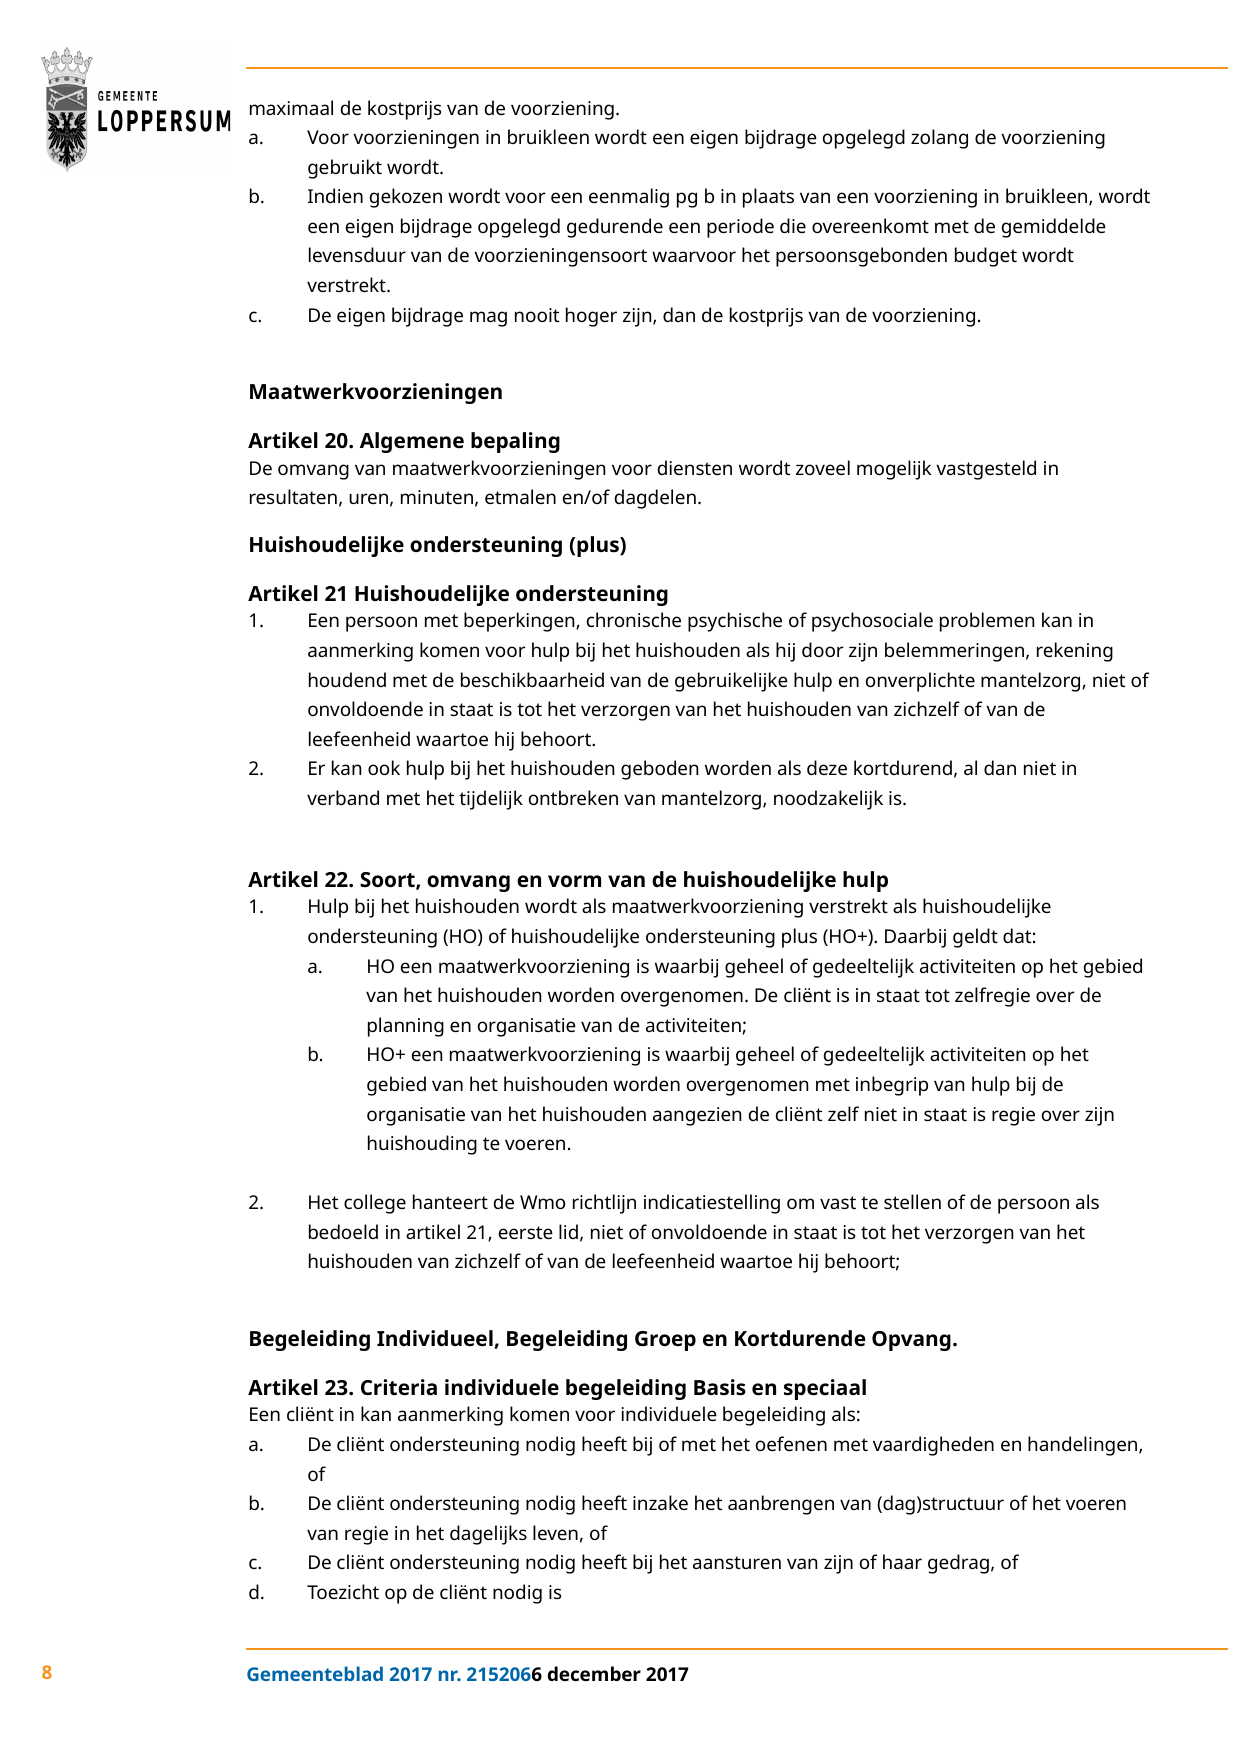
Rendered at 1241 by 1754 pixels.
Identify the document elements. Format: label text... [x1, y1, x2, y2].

text Een cliënt in kan aanmerking komen voor individuele begeleiding als: [248, 1402, 1152, 1427]
text Artikel 22. Soort, omvang en vorm van de huishoudelijke hulp [248, 865, 1152, 894]
list Hulp bij het huishouden wordt als maatwerkvoorziening verstrekt als huishoudelijke ondersteuning (HO) of huishoudelijke ondersteuning plus (HO+). Daarbij geldt dat: [248, 894, 1152, 949]
text Artikel 23. Criteria individuele begeleiding Basis en speciaal [248, 1373, 1152, 1402]
list De eigen bijdrage mag nooit hoger zijn, dan de kostprijs van de voorziening. [248, 302, 1152, 328]
list De cliënt ondersteuning nodig heeft bij of met het oefenen met vaardigheden en handelingen, of [248, 1431, 1152, 1486]
list De cliënt ondersteuning nodig heeft inzake het aanbrengen van (dag)structuur of het voeren van regie in het dagelijks leven, of [248, 1490, 1152, 1546]
text De omvang van maatwerkvoorzieningen voor diensten wordt zoveel mogelijk vastgesteld in resultaten, uren, minuten, etmalen en/of dagdelen. [248, 455, 1152, 510]
list HO een maatwerkvoorziening is waarbij geheel of gedeeltelijk activiteiten op het gebied van het huishouden worden overgenomen. De cliënt is in staat tot zelfregie over de planning en organisatie van de activiteiten; [307, 953, 1152, 1038]
list Een persoon met beperkingen, chronische psychische of psychosociale problemen kan in aanmerking komen voor hulp bij het huishouden als hij door zijn belemmeringen, rekening houdend met de beschikbaarheid van de gebruikelijke hulp en onverplichte mantelzorg, niet of onvoldoende in staat is tot het verzorgen van het huishouden van zichzelf of van de leefeenheid waartoe hij behoort. [248, 608, 1152, 752]
list De cliënt ondersteuning nodig heeft bij het aansturen van zijn of haar gedrag, of [248, 1549, 1152, 1575]
list HO+ een maatwerkvoorziening is waarbij geheel of gedeeltelijk activiteiten op het gebied van het huishouden worden overgenomen met inbegrip van hulp bij de organisatie van het huishouden aangezien de cliënt zelf niet in staat is regie over zijn huishouding te voeren. [307, 1042, 1152, 1156]
list Indien gekozen wordt voor een eenmalig pg b in plaats van een voorziening in bruikleen, wordt een eigen bijdrage opgelegd gedurende een periode die overeenkomt met de gemiddelde levensduur van de voorzieningensoort waarvoor het persoonsgebonden budget wordt verstrekt. [248, 183, 1152, 298]
list Het college hanteert de Wmo richtlijn indicatiestelling om vast te stellen of de persoon als bedoeld in artikel 21, eerste lid, niet of onvoldoende in staat is tot het verzorgen van het huishouden van zichzelf of van de leefeenheid waartoe hij behoort; [248, 1189, 1152, 1274]
text maximaal de kostprijs van de voorziening. [248, 95, 1152, 121]
list Voor voorzieningen in bruikleen wordt een eigen bijdrage opgelegd zolang de voorziening gebruikt wordt. [248, 124, 1152, 180]
text Artikel 21 Huishoudelijke ondersteuning [248, 579, 1152, 608]
text Maatwerkvoorzieningen [248, 377, 1152, 406]
list Er kan ook hulp bij het huishouden geboden worden als deze kortdurend, al dan niet in verband met het tijdelijk ontbreken van mantelzorg, noodzakelijk is. [248, 756, 1152, 811]
picture [41, 47, 231, 172]
text Huishoudelijke ondersteuning (plus) [248, 530, 1152, 558]
text Artikel 20. Algemene bepaling [248, 426, 1152, 455]
text Begeleiding Individueel, Begeleiding Groep en Kortdurende Opvang. [248, 1324, 1152, 1352]
list Toezicht op de cliënt nodig is [248, 1579, 1152, 1605]
